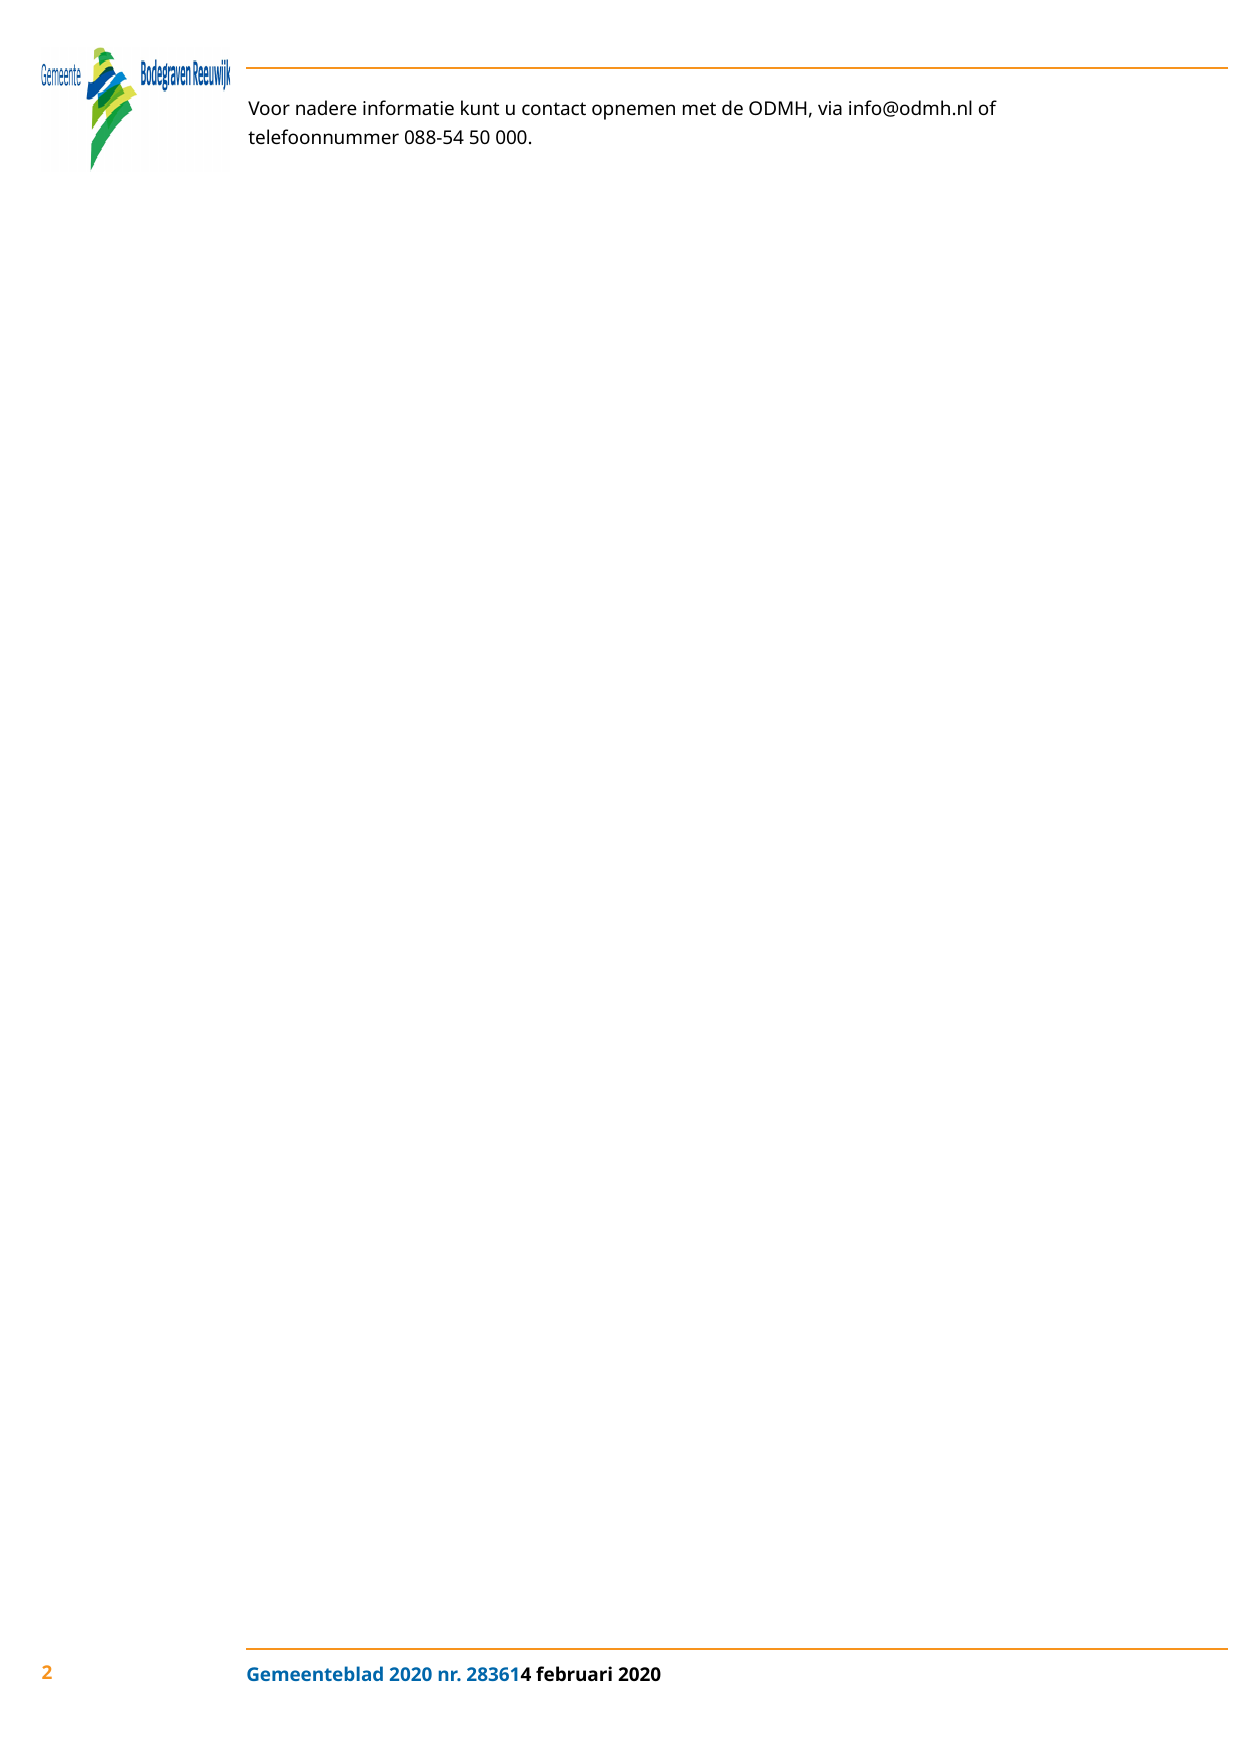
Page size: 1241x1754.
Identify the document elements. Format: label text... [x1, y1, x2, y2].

text Voor nadere informatie kunt u contact opnemen met de ODMH, via info@odmh.nl of telefoonnummer 088-54 50 000. [248, 95, 1152, 150]
picture [41, 47, 231, 172]
